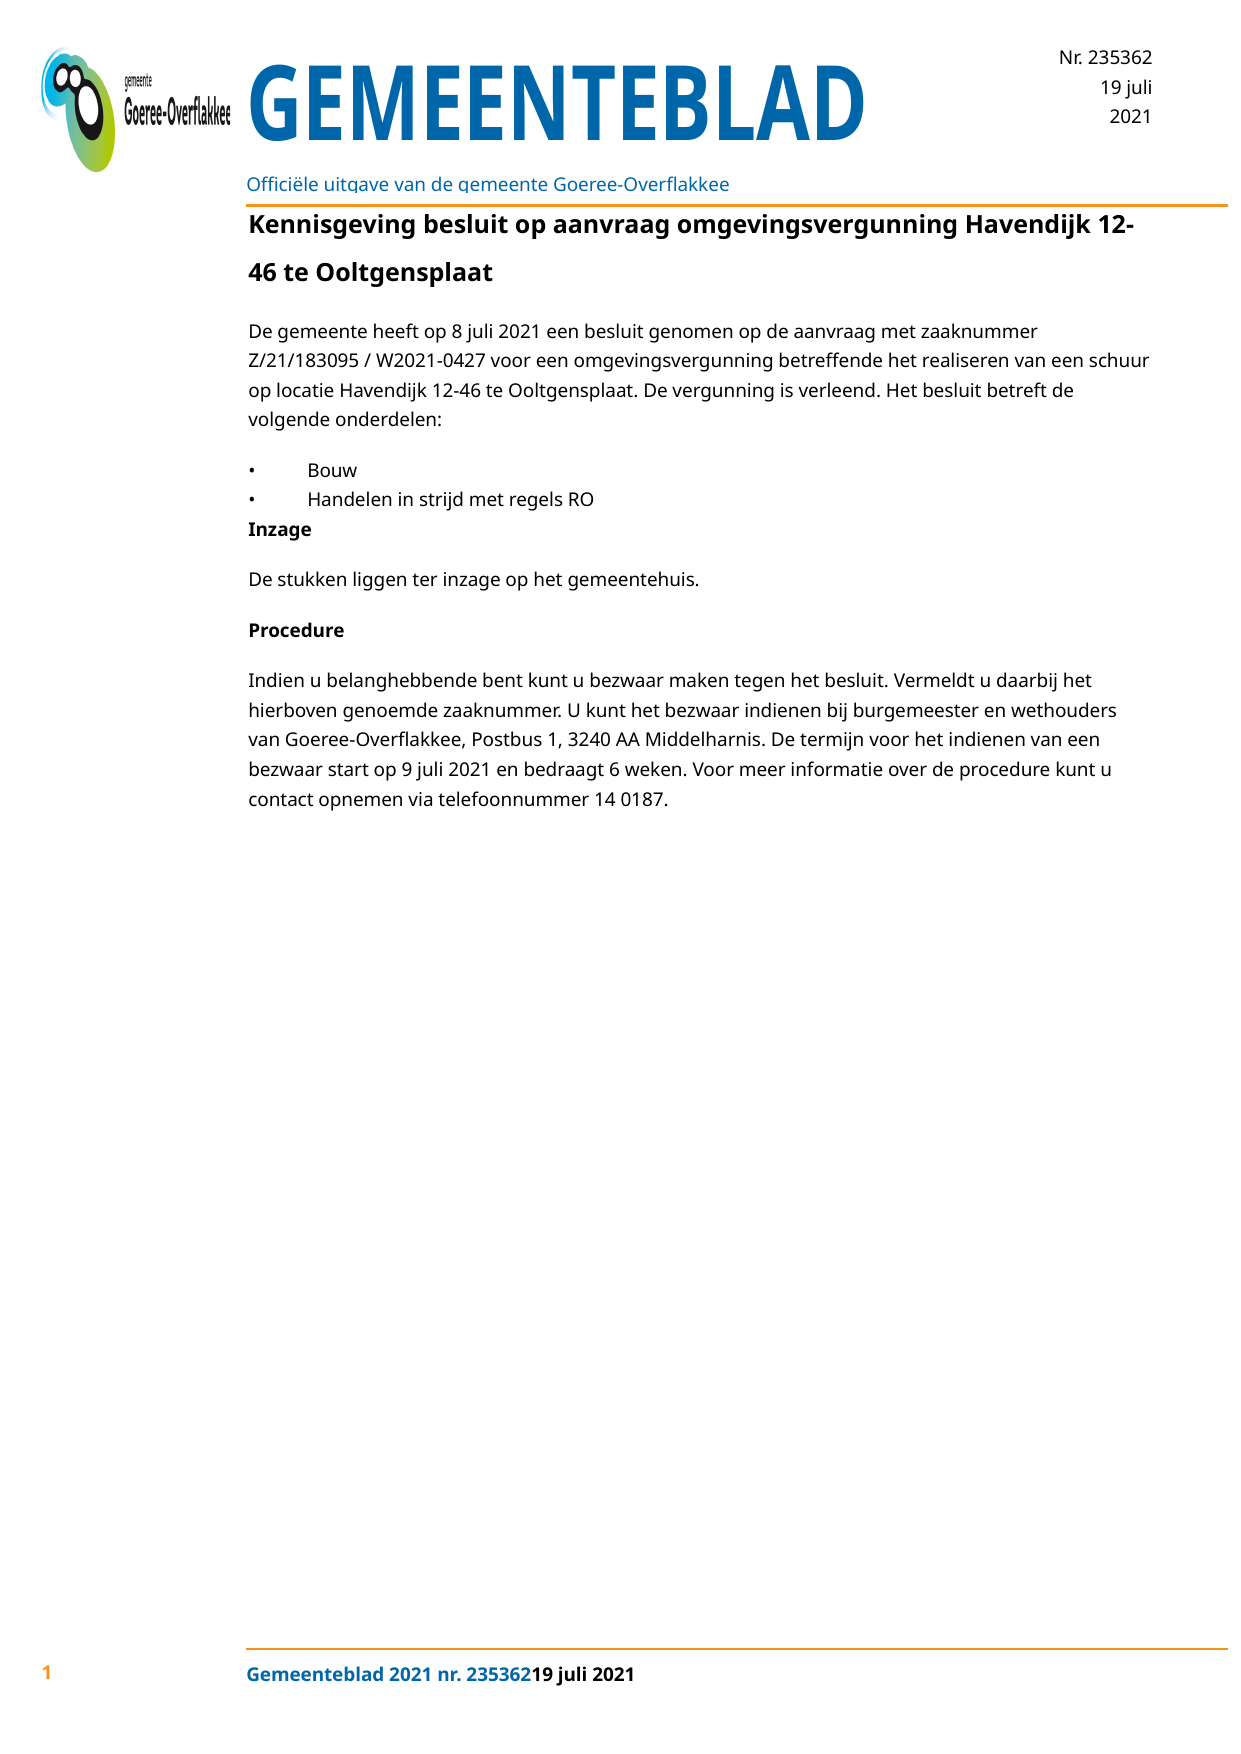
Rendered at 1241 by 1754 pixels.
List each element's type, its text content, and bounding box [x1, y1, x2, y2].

text Inzage [248, 516, 1152, 542]
text De stukken liggen ter inzage op het gemeentehuis. [248, 567, 1152, 592]
text Indien u belanghebbende bent kunt u bezwaar maken tegen het besluit. Vermeldt u daarbij het hierboven genoemde zaaknummer. U kunt het bezwaar indienen bij burgemeester en wethouders van Goeree-Overflakkee, Postbus 1, 3240 AA Middelharnis. De termijn voor het indienen van een bezwaar start op 9 juli 2021 en bedraagt 6 weken. Voor meer informatie over de procedure kunt u contact opnemen via telefoonnummer 14 0187. [248, 667, 1152, 812]
text De gemeente heeft op 8 juli 2021 een besluit genomen op de aanvraag met zaaknummer Z/21/183095 / W2021-0427 voor een omgevingsvergunning betreffende het realiseren van een schuur op locatie Havendijk 12-46 te Ooltgensplaat. De vergunning is verleend. Het besluit betreft de volgende onderdelen: [248, 318, 1152, 432]
picture [41, 47, 231, 172]
text Kennisgeving besluit op aanvraag omgevingsvergunning Havendijk 12-46 te Ooltgensplaat [248, 207, 1152, 288]
list Handelen in strijd met regels RO [248, 487, 1152, 512]
list Bouw [248, 457, 1152, 483]
text Procedure [248, 617, 1152, 643]
